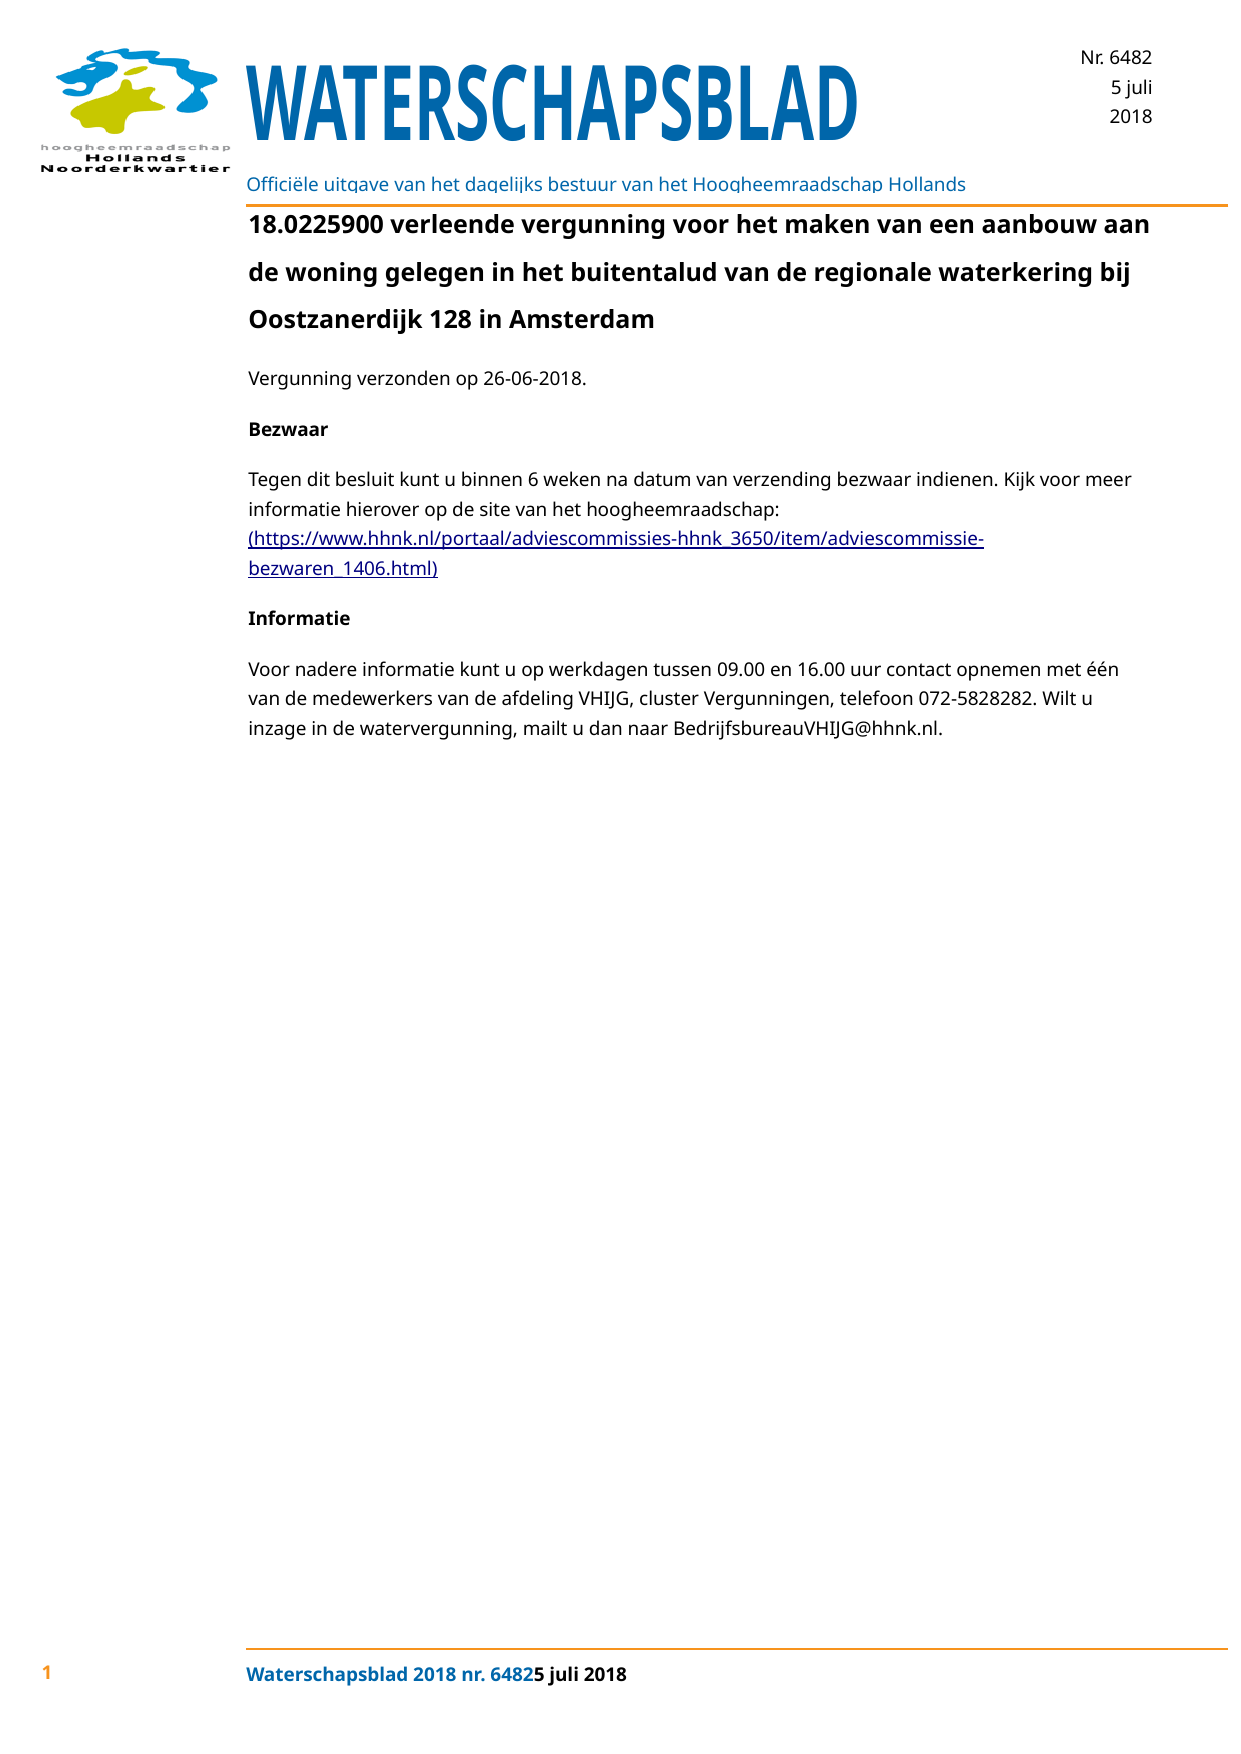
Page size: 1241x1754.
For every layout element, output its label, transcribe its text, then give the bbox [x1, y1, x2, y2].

text Bezwaar [248, 416, 1152, 442]
text 18.0225900 verleende vergunning voor het maken van een aanbouw aan de woning gelegen in het buitentalud van de regionale waterkering bij Oostzanerdijk 128 in Amsterdam [248, 207, 1152, 336]
picture [41, 47, 231, 172]
text Informatie [248, 606, 1152, 631]
text Tegen dit besluit kunt u binnen 6 weken na datum van verzending bezwaar indienen. Kijk voor meer informatie hierover op de site van het hoogheemraadschap: (https://www.hhnk.nl/portaal/adviescommissies-hhnk_3650/item/adviescommissie-bezwaren_1406.html) [248, 466, 1152, 581]
text Vergunning verzonden op 26-06-2018. [248, 366, 1152, 391]
text Voor nadere informatie kunt u op werkdagen tussen 09.00 en 16.00 uur contact opnemen met één van de medewerkers van de afdeling VHIJG, cluster Vergunningen, telefoon 072-5828282. Wilt u inzage in de watervergunning, mailt u dan naar BedrijfsbureauVHIJG@hhnk.nl. [248, 656, 1152, 741]
